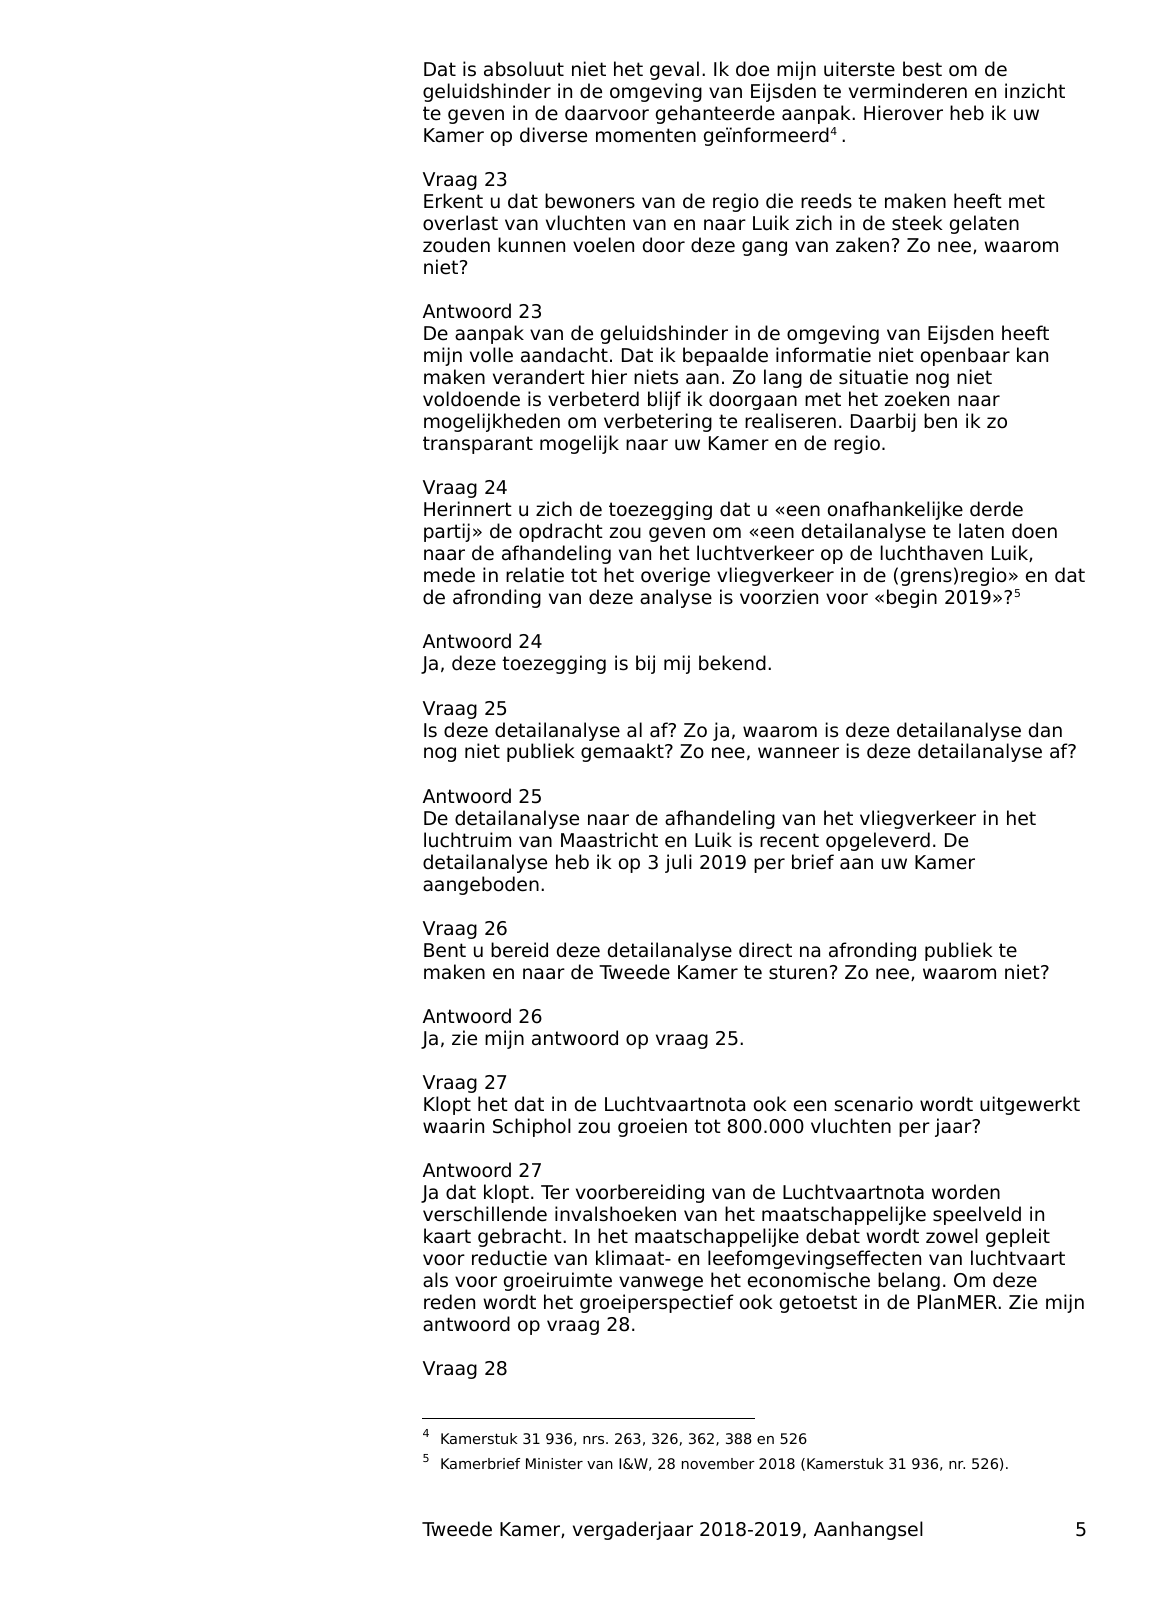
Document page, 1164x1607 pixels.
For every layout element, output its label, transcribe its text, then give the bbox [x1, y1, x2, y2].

text Vraag 26 [422, 918, 1087, 940]
text Vraag 27 [422, 1072, 1087, 1094]
text De aanpak van de geluidshinder in de omgeving van Eijsden heeft mijn volle aandacht. Dat ik bepaalde informatie niet openbaar kan maken verandert hier niets aan. Zo lang de situatie nog niet voldoende is verbeterd blijf ik doorgaan met het zoeken naar mogelijkheden om verbetering te realiseren. Daarbij ben ik zo transparant mogelijk naar uw Kamer en de regio. [422, 323, 1087, 455]
text Vraag 28 [422, 1358, 1087, 1380]
text Vraag 24 [422, 477, 1087, 499]
text Antwoord 25 [422, 786, 1087, 808]
text De detailanalyse naar de afhandeling van het vliegverkeer in het luchtruim van Maastricht en Luik is recent opgeleverd. De detailanalyse heb ik op 3 juli 2019 per brief aan uw Kamer aangeboden. [422, 808, 1087, 896]
text Antwoord 26 [422, 1006, 1087, 1028]
text Is deze detailanalyse al af? Zo ja, waarom is deze detailanalyse dan nog niet publiek gemaakt? Zo nee, wanneer is deze detailanalyse af? [422, 719, 1087, 763]
text Ja dat klopt. Ter voorbereiding van de Luchtvaartnota worden verschillende invalshoeken van het maatschappelijke speelveld in kaart gebracht. In het maatschappelijke debat wordt zowel gepleit voor reductie van klimaat- en leefomgevingseffecten van luchtvaart als voor groeiruimte vanwege het economische belang. Om deze reden wordt het groeiperspectief ook getoetst in de PlanMER. Zie mijn antwoord op vraag 28. [422, 1182, 1087, 1336]
text Erkent u dat bewoners van de regio die reeds te maken heeft met overlast van vluchten van en naar Luik zich in de steek gelaten zouden kunnen voelen door deze gang van zaken? Zo nee, waarom niet? [422, 191, 1087, 279]
text Klopt het dat in de Luchtvaartnota ook een scenario wordt uitgewerkt waarin Schiphol zou groeien tot 800.000 vluchten per jaar? [422, 1094, 1087, 1138]
text Ja, zie mijn antwoord op vraag 25. [422, 1028, 1087, 1050]
text Antwoord 23 [422, 301, 1087, 323]
text Antwoord 27 [422, 1160, 1087, 1182]
text Bent u bereid deze detailanalyse direct na afronding publiek te maken en naar de Tweede Kamer te sturen? Zo nee, waarom niet? [422, 940, 1087, 984]
text Vraag 25 [422, 697, 1087, 719]
text Antwoord 24 [422, 631, 1087, 653]
text Kamerstuk 31 936, nrs. 263, 326, 362, 388 en 526 [422, 1427, 1087, 1449]
text Dat is absoluut niet het geval. Ik doe mijn uiterste best om de geluidshinder in de omgeving van Eijsden te verminderen en inzicht te geven in de daarvoor gehanteerde aanpak. Hierover heb ik uw Kamer op diverse momenten geïnformeerd. [422, 59, 1087, 147]
text Herinnert u zich de toezegging dat u «een onafhankelijke derde partij» de opdracht zou geven om «een detailanalyse te laten doen naar de afhandeling van het luchtverkeer op de luchthaven Luik, mede in relatie tot het overige vliegverkeer in de (grens)regio» en dat de afronding van deze analyse is voorzien voor «begin 2019»? [422, 499, 1087, 609]
text Ja, deze toezegging is bij mij bekend. [422, 653, 1087, 675]
text Kamerbrief Minister van I&W, 28 november 2018 (Kamerstuk 31 936, nr. 526). [422, 1452, 1087, 1474]
text Vraag 23 [422, 169, 1087, 191]
